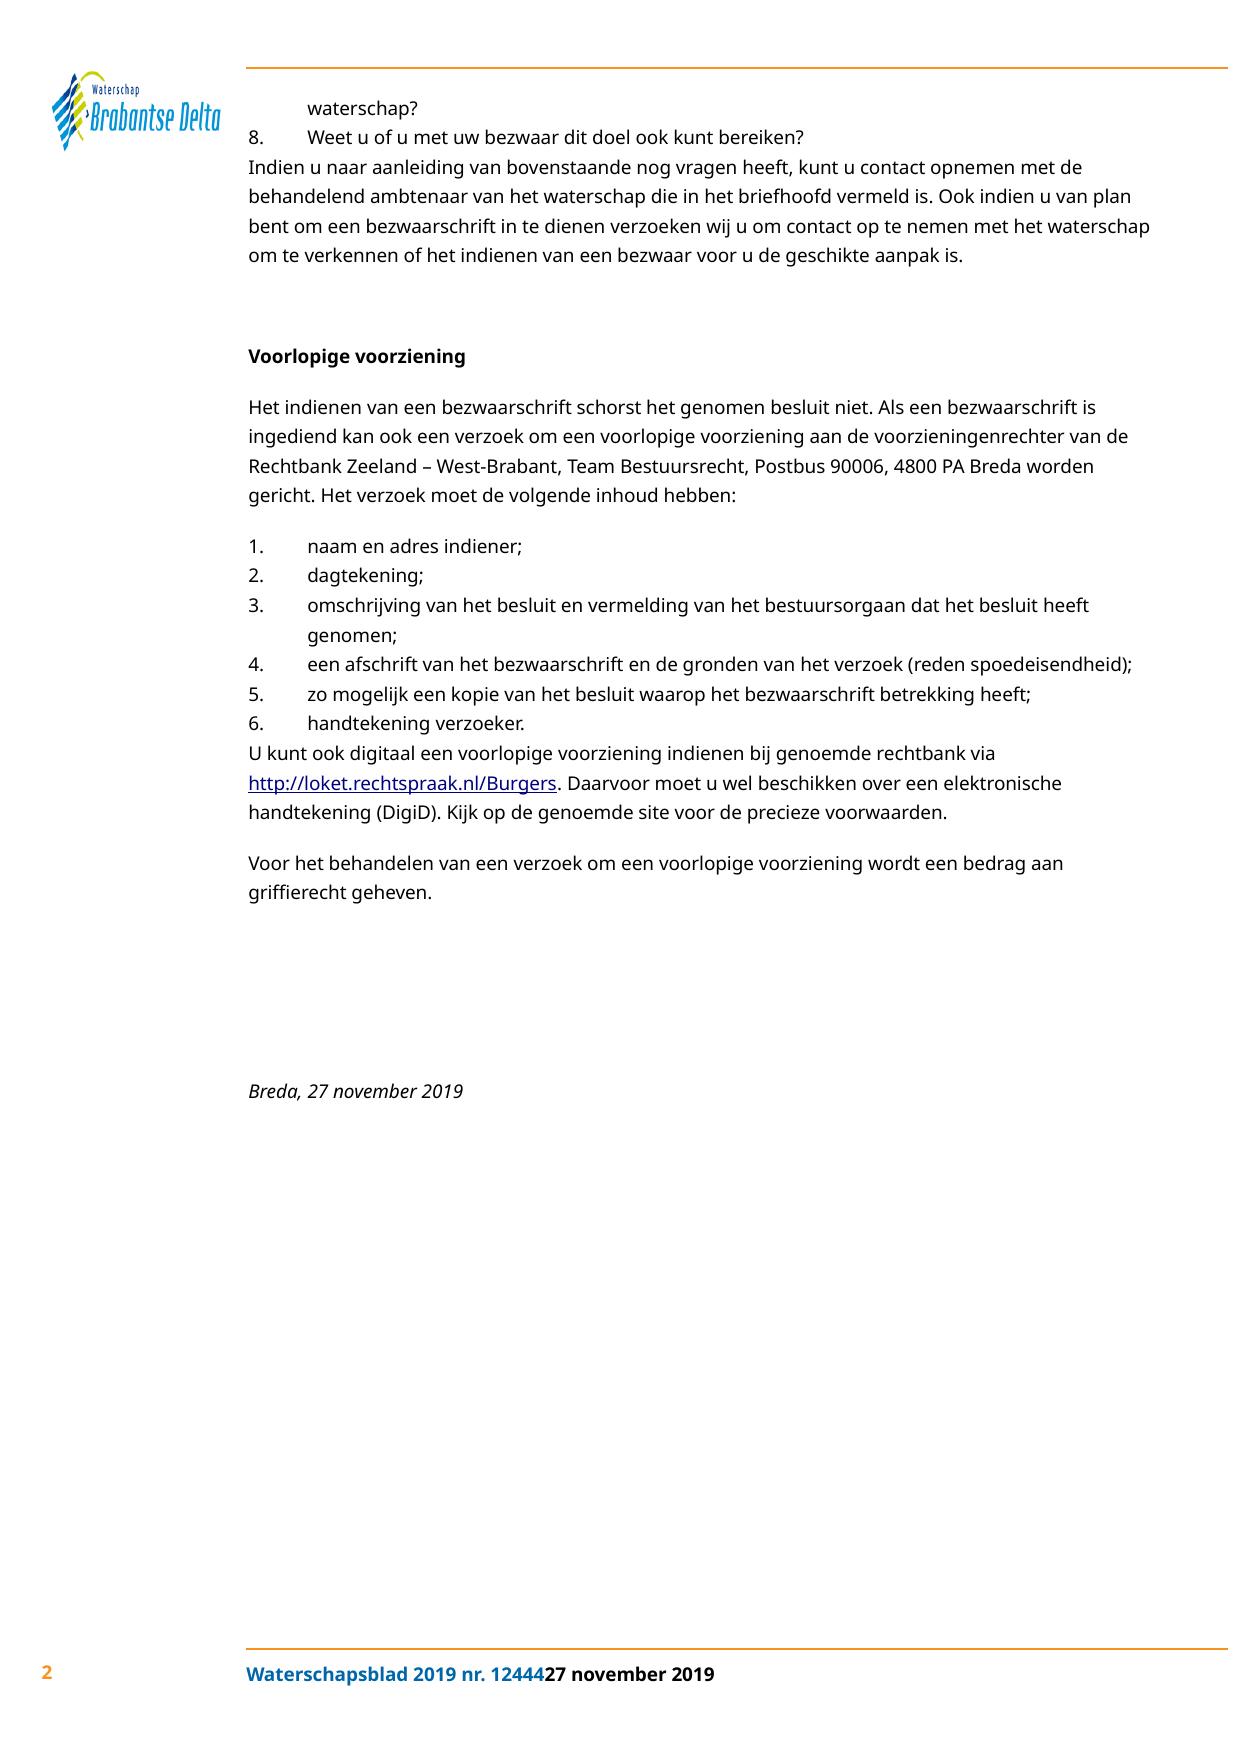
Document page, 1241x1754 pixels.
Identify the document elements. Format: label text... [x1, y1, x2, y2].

list omschrijving van het besluit en vermelding van het bestuursorgaan dat het besluit heeft genomen; [248, 592, 1152, 648]
text Voorlopige voorziening [248, 343, 1152, 369]
list een afschrift van het bezwaarschrift en de gronden van het verzoek (reden spoedeisendheid); [248, 651, 1152, 677]
list zo mogelijk een kopie van het besluit waarop het bezwaarschrift betrekking heeft; [248, 681, 1152, 707]
text U kunt ook digitaal een voorlopige voorziening indienen bij genoemde rechtbank via http://loket.rechtspraak.nl/Burgers. Daarvoor moet u wel beschikken over een elektronische handtekening (DigiD). Kijk op de genoemde site voor de precieze voorwaarden. [248, 740, 1152, 825]
list dagtekening; [248, 563, 1152, 588]
list Weet u of u met uw bezwaar dit doel ook kunt bereiken? [248, 124, 1152, 150]
text Voor het behandelen van een verzoek om een voorlopige voorziening wordt een bedrag aan griffierecht geheven. [248, 850, 1152, 905]
list waterschap? [248, 95, 1152, 121]
list naam en adres indiener; [248, 533, 1152, 559]
picture [41, 47, 231, 172]
text Het indienen van een bezwaarschrift schorst het genomen besluit niet. Als een bezwaarschrift is ingediend kan ook een verzoek om een voorlopige voorziening aan de voorzieningenrechter van de Rechtbank Zeeland – West-Brabant, Team Bestuursrecht, Postbus 90006, 4800 PA Breda worden gericht. Het verzoek moet de volgende inhoud hebben: [248, 394, 1152, 508]
text Indien u naar aanleiding van bovenstaande nog vragen heeft, kunt u contact opnemen met de behandelend ambtenaar van het waterschap die in het briefhoofd vermeld is. Ook indien u van plan bent om een bezwaarschrift in te dienen verzoeken wij u om contact op te nemen met het waterschap om te verkennen of het indienen van een bezwaar voor u de geschikte aanpak is. [248, 154, 1152, 268]
text Breda, 27 november 2019 [248, 1078, 1152, 1104]
list handtekening verzoeker. [248, 711, 1152, 736]
